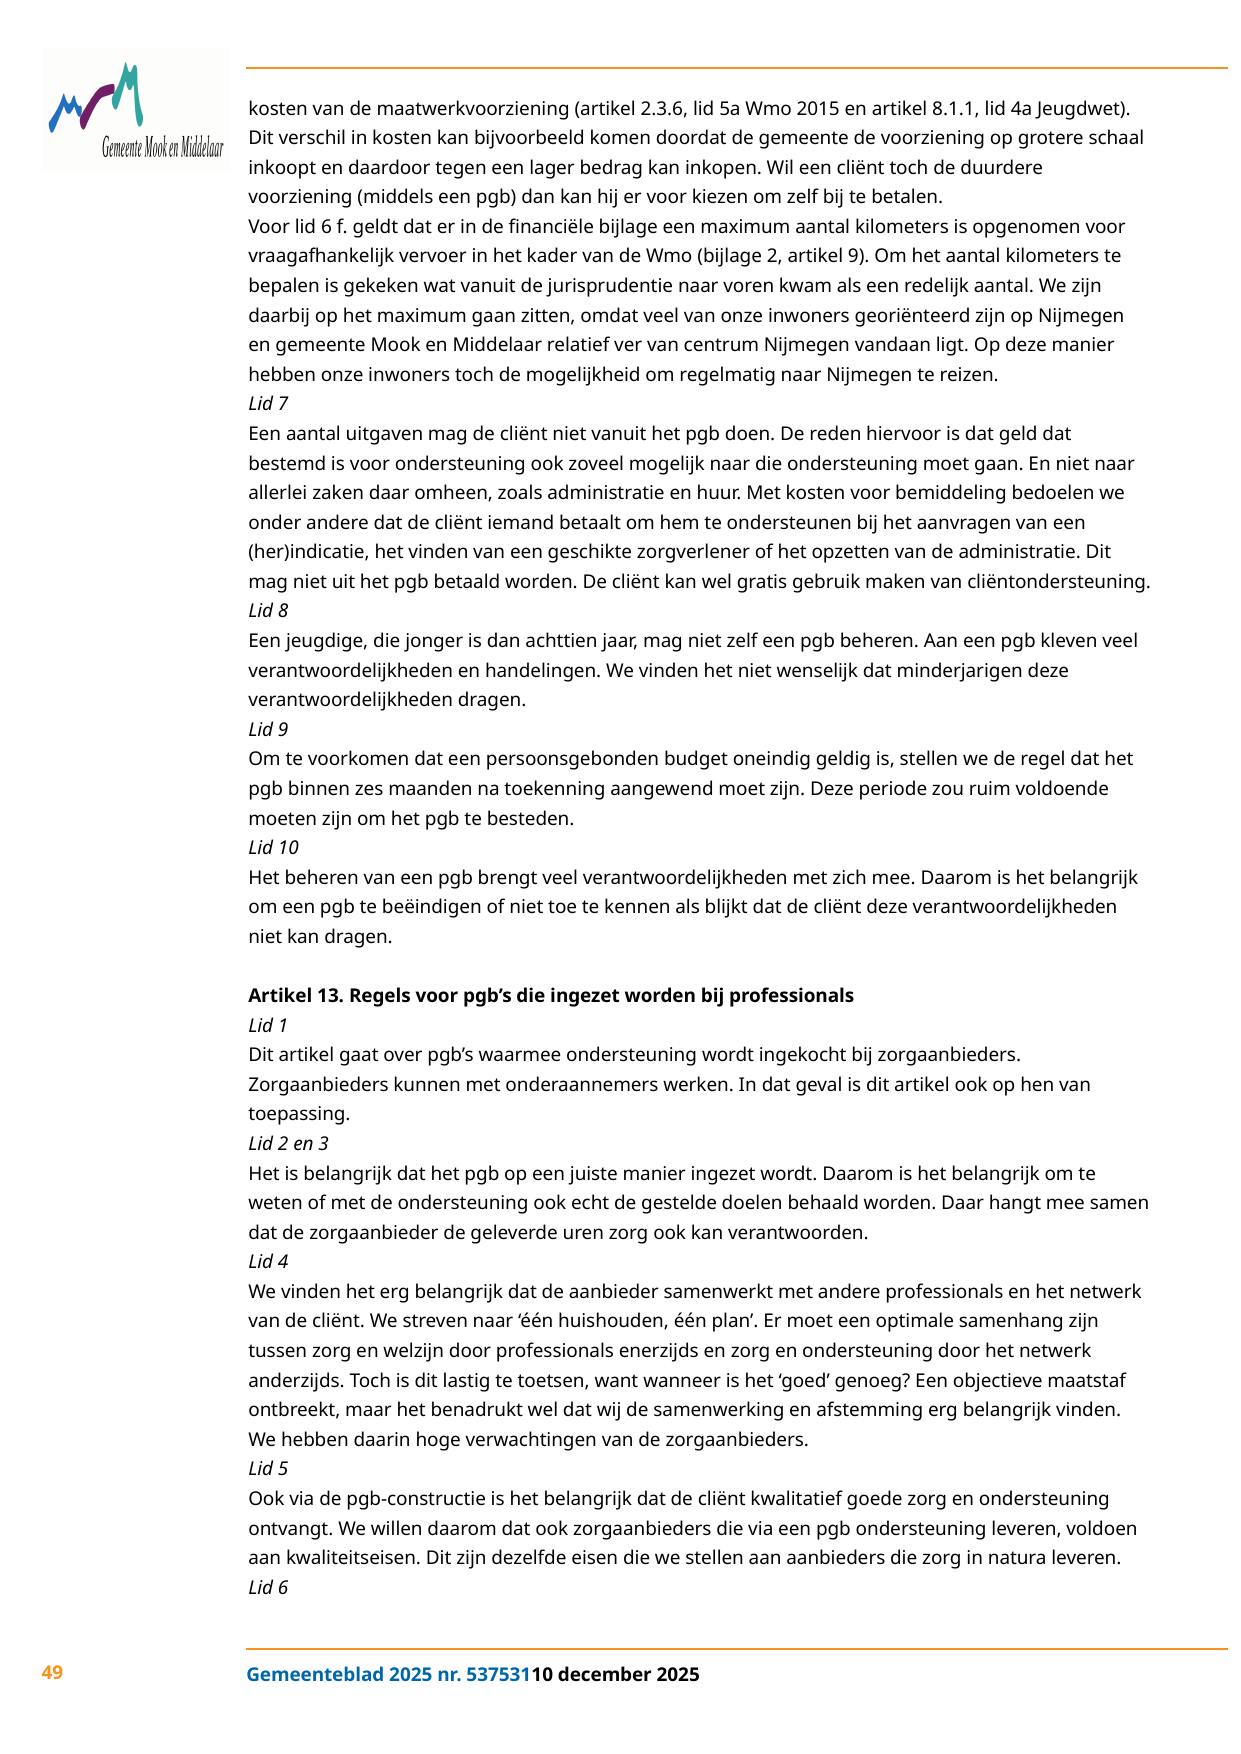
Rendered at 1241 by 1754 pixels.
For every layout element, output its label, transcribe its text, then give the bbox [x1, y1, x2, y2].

text Een aantal uitgaven mag de cliënt niet vanuit het pgb doen. De reden hiervoor is dat geld dat bestemd is voor ondersteuning ook zoveel mogelijk naar die ondersteuning moet gaan. En niet naar allerlei zaken daar omheen, zoals administratie en huur. Met kosten voor bemiddeling bedoelen we onder andere dat de cliënt iemand betaalt om hem te ondersteunen bij het aanvragen van een (her)indicatie, het vinden van een geschikte zorgverlener of het opzetten van de administratie. Dit mag niet uit het pgb betaald worden. De cliënt kan wel gratis gebruik maken van cliëntondersteuning. [248, 420, 1152, 594]
text Artikel 13. Regels voor pgb’s die ingezet worden bij professionals [248, 982, 1152, 1008]
text Het beheren van een pgb brengt veel verantwoordelijkheden met zich mee. Daarom is het belangrijk om een pgb te beëindigen of niet toe te kennen als blijkt dat de cliënt deze verantwoordelijkheden niet kan dragen. [248, 864, 1152, 949]
text Een jeugdige, die jonger is dan achttien jaar, mag niet zelf een pgb beheren. Aan een pgb kleven veel verantwoordelijkheden en handelingen. We vinden het niet wenselijk dat minderjarigen deze verantwoordelijkheden dragen. [248, 627, 1152, 712]
text Ook via de pgb-constructie is het belangrijk dat de cliënt kwalitatief goede zorg en ondersteuning ontvangt. We willen daarom dat ook zorgaanbieders die via een pgb ondersteuning leveren, voldoen aan kwaliteitseisen. Dit zijn dezelfde eisen die we stellen aan aanbieders die zorg in natura leveren. [248, 1485, 1152, 1570]
text Voor lid 6 f. geldt dat er in de financiële bijlage een maximum aantal kilometers is opgenomen voor vraagafhankelijk vervoer in het kader van de Wmo (bijlage 2, artikel 9). Om het aantal kilometers te bepalen is gekeken wat vanuit de jurisprudentie naar voren kwam als een redelijk aantal. We zijn daarbij op het maximum gaan zitten, omdat veel van onze inwoners georiënteerd zijn op Nijmegen en gemeente Mook en Middelaar relatief ver van centrum Nijmegen vandaan ligt. Op deze manier hebben onze inwoners toch de mogelijkheid om regelmatig naar Nijmegen te reizen. [248, 213, 1152, 387]
text Lid 6 [248, 1574, 1152, 1600]
text Lid 2 en 3 [248, 1130, 1152, 1156]
text Lid 1 [248, 1012, 1152, 1038]
text Om te voorkomen dat een persoonsgebonden budget oneindig geldig is, stellen we de regel dat het pgb binnen zes maanden na toekenning aangewend moet zijn. Deze periode zou ruim voldoende moeten zijn om het pgb te besteden. [248, 746, 1152, 831]
text Lid 8 [248, 598, 1152, 623]
text Lid 9 [248, 716, 1152, 742]
text Dit artikel gaat over pgb’s waarmee ondersteuning wordt ingekocht bij zorgaanbieders. Zorgaanbieders kunnen met onderaannemers werken. In dat geval is dit artikel ook op hen van toepassing. [248, 1041, 1152, 1126]
picture [41, 47, 231, 172]
text kosten van de maatwerkvoorziening (artikel 2.3.6, lid 5a Wmo 2015 en artikel 8.1.1, lid 4a Jeugdwet). Dit verschil in kosten kan bijvoorbeeld komen doordat de gemeente de voorziening op grotere schaal inkoopt en daardoor tegen een lager bedrag kan inkopen. Wil een cliënt toch de duurdere voorziening (middels een pgb) dan kan hij er voor kiezen om zelf bij te betalen. [248, 95, 1152, 209]
text Lid 7 [248, 391, 1152, 416]
text Lid 5 [248, 1456, 1152, 1481]
text Lid 4 [248, 1248, 1152, 1274]
text Lid 10 [248, 834, 1152, 860]
text We vinden het erg belangrijk dat de aanbieder samenwerkt met andere professionals en het netwerk van de cliënt. We streven naar ‘één huishouden, één plan’. Er moet een optimale samenhang zijn tussen zorg en welzijn door professionals enerzijds en zorg en ondersteuning door het netwerk anderzijds. Toch is dit lastig te toetsen, want wanneer is het ‘goed’ genoeg? Een objectieve maatstaf ontbreekt, maar het benadrukt wel dat wij de samenwerking en afstemming erg belangrijk vinden. We hebben daarin hoge verwachtingen van de zorgaanbieders. [248, 1278, 1152, 1452]
text Het is belangrijk dat het pgb op een juiste manier ingezet wordt. Daarom is het belangrijk om te weten of met de ondersteuning ook echt de gestelde doelen behaald worden. Daar hangt mee samen dat de zorgaanbieder de geleverde uren zorg ook kan verantwoorden. [248, 1160, 1152, 1245]
